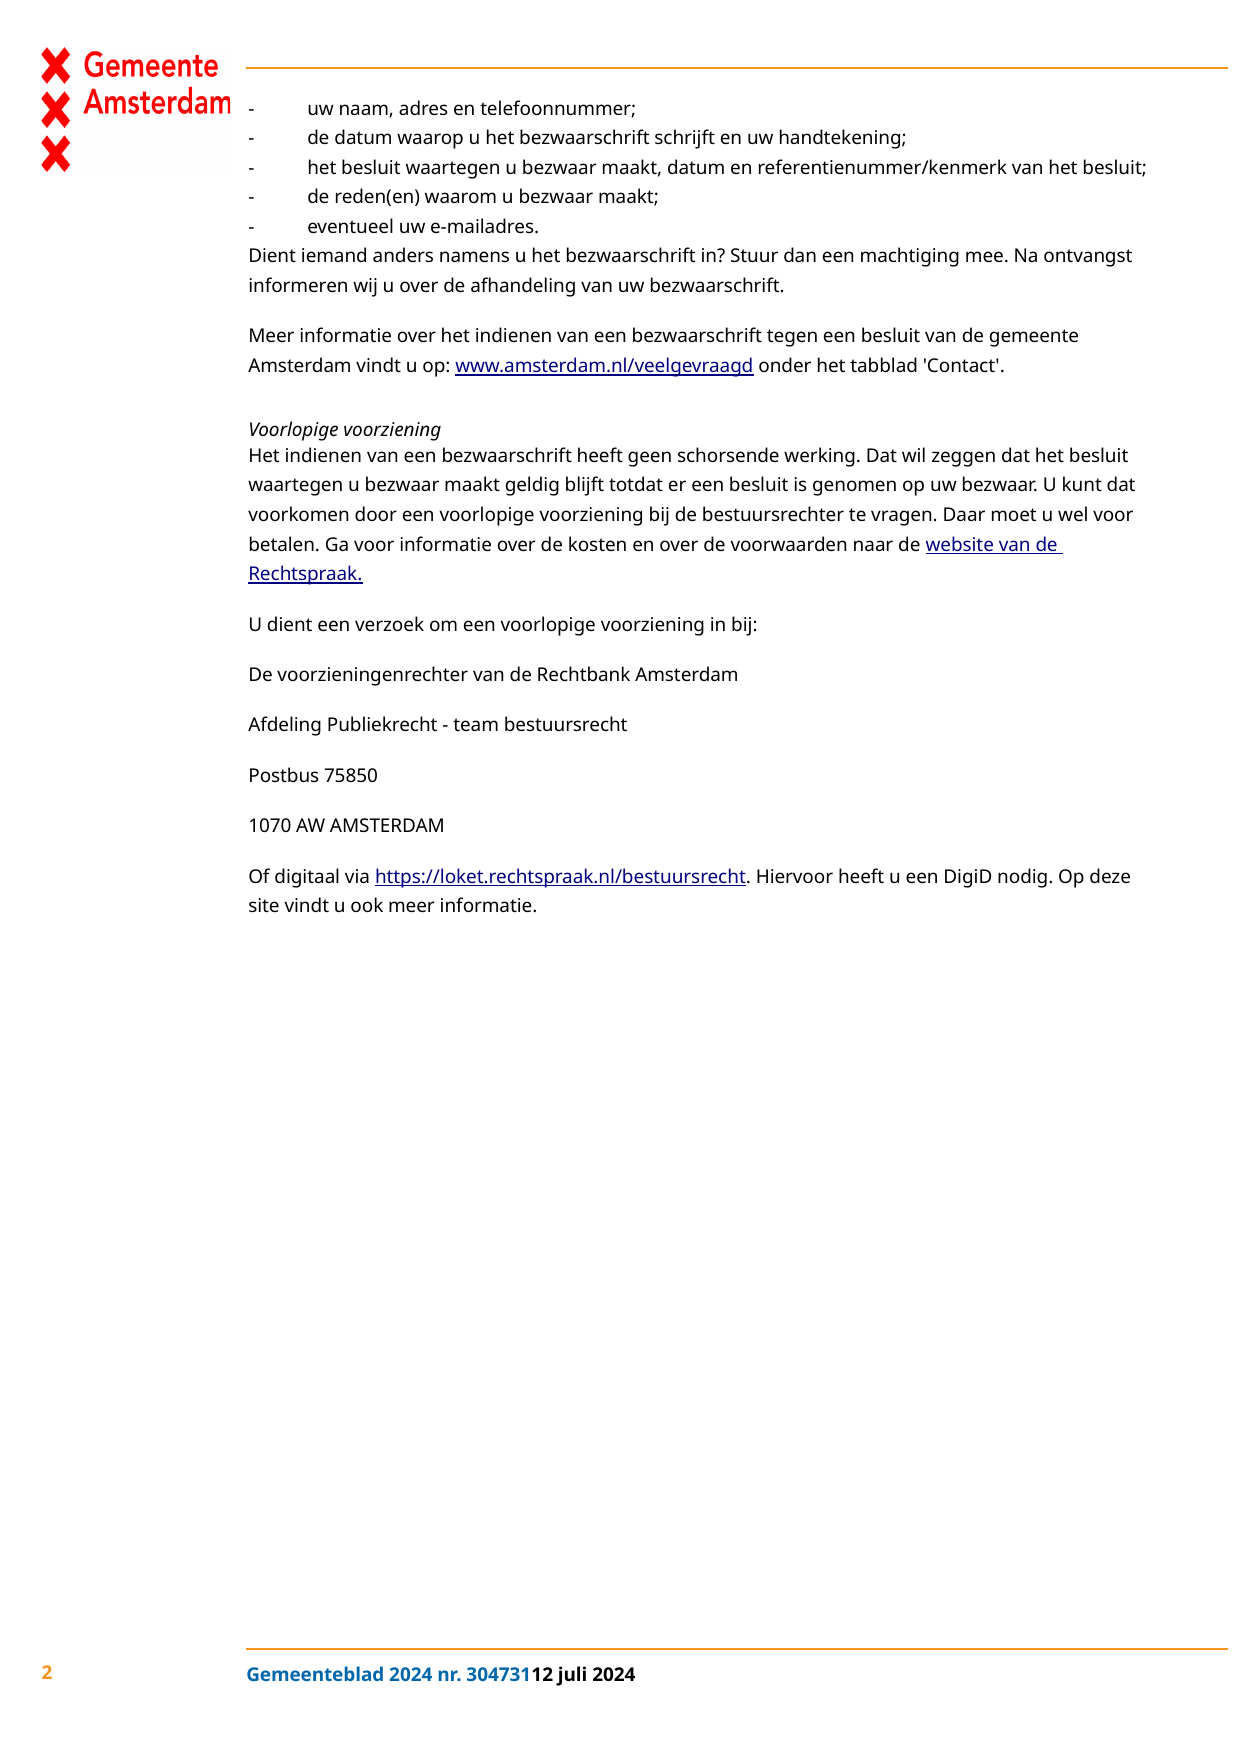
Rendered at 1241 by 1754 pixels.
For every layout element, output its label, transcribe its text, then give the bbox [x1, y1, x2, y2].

text Afdeling Publiekrecht - team bestuursrecht [248, 712, 1152, 737]
list het besluit waartegen u bezwaar maakt, datum en referentienummer/kenmerk van het besluit; [248, 154, 1152, 180]
list de datum waarop u het bezwaarschrift schrijft en uw handtekening; [248, 124, 1152, 150]
list uw naam, adres en telefoonnummer; [248, 95, 1152, 121]
text Postbus 75850 [248, 762, 1152, 788]
list eventueel uw e-mailadres. [248, 213, 1152, 239]
text Voorlopige voorziening [248, 416, 1152, 442]
text Of digitaal via https://loket.rechtspraak.nl/bestuursrecht. Hiervoor heeft u een DigiD nodig. Op deze site vindt u ook meer informatie. [248, 863, 1152, 918]
text 1070 AW AMSTERDAM [248, 812, 1152, 838]
picture [41, 47, 231, 172]
text U dient een verzoek om een voorlopige voorziening in bij: [248, 611, 1152, 636]
text Dient iemand anders namens u het bezwaarschrift in? Stuur dan een machtiging mee. Na ontvangst informeren wij u over de afhandeling van uw bezwaarschrift. [248, 243, 1152, 298]
text Meer informatie over het indienen van een bezwaarschrift tegen een besluit van de gemeente Amsterdam vindt u op: www.amsterdam.nl/veelgevraagd onder het tabblad 'Contact'. [248, 323, 1152, 378]
text De voorzieningenrechter van de Rechtbank Amsterdam [248, 661, 1152, 687]
list de reden(en) waarom u bezwaar maakt; [248, 183, 1152, 209]
text Het indienen van een bezwaarschrift heeft geen schorsende werking. Dat wil zeggen dat het besluit waartegen u bezwaar maakt geldig blijft totdat er een besluit is genomen op uw bezwaar. U kunt dat voorkomen door een voorlopige voorziening bij de bestuursrechter te vragen. Daar moet u wel voor betalen. Ga voor informatie over de kosten en over de voorwaarden naar de website van de Rechtspraak. [248, 442, 1152, 586]
